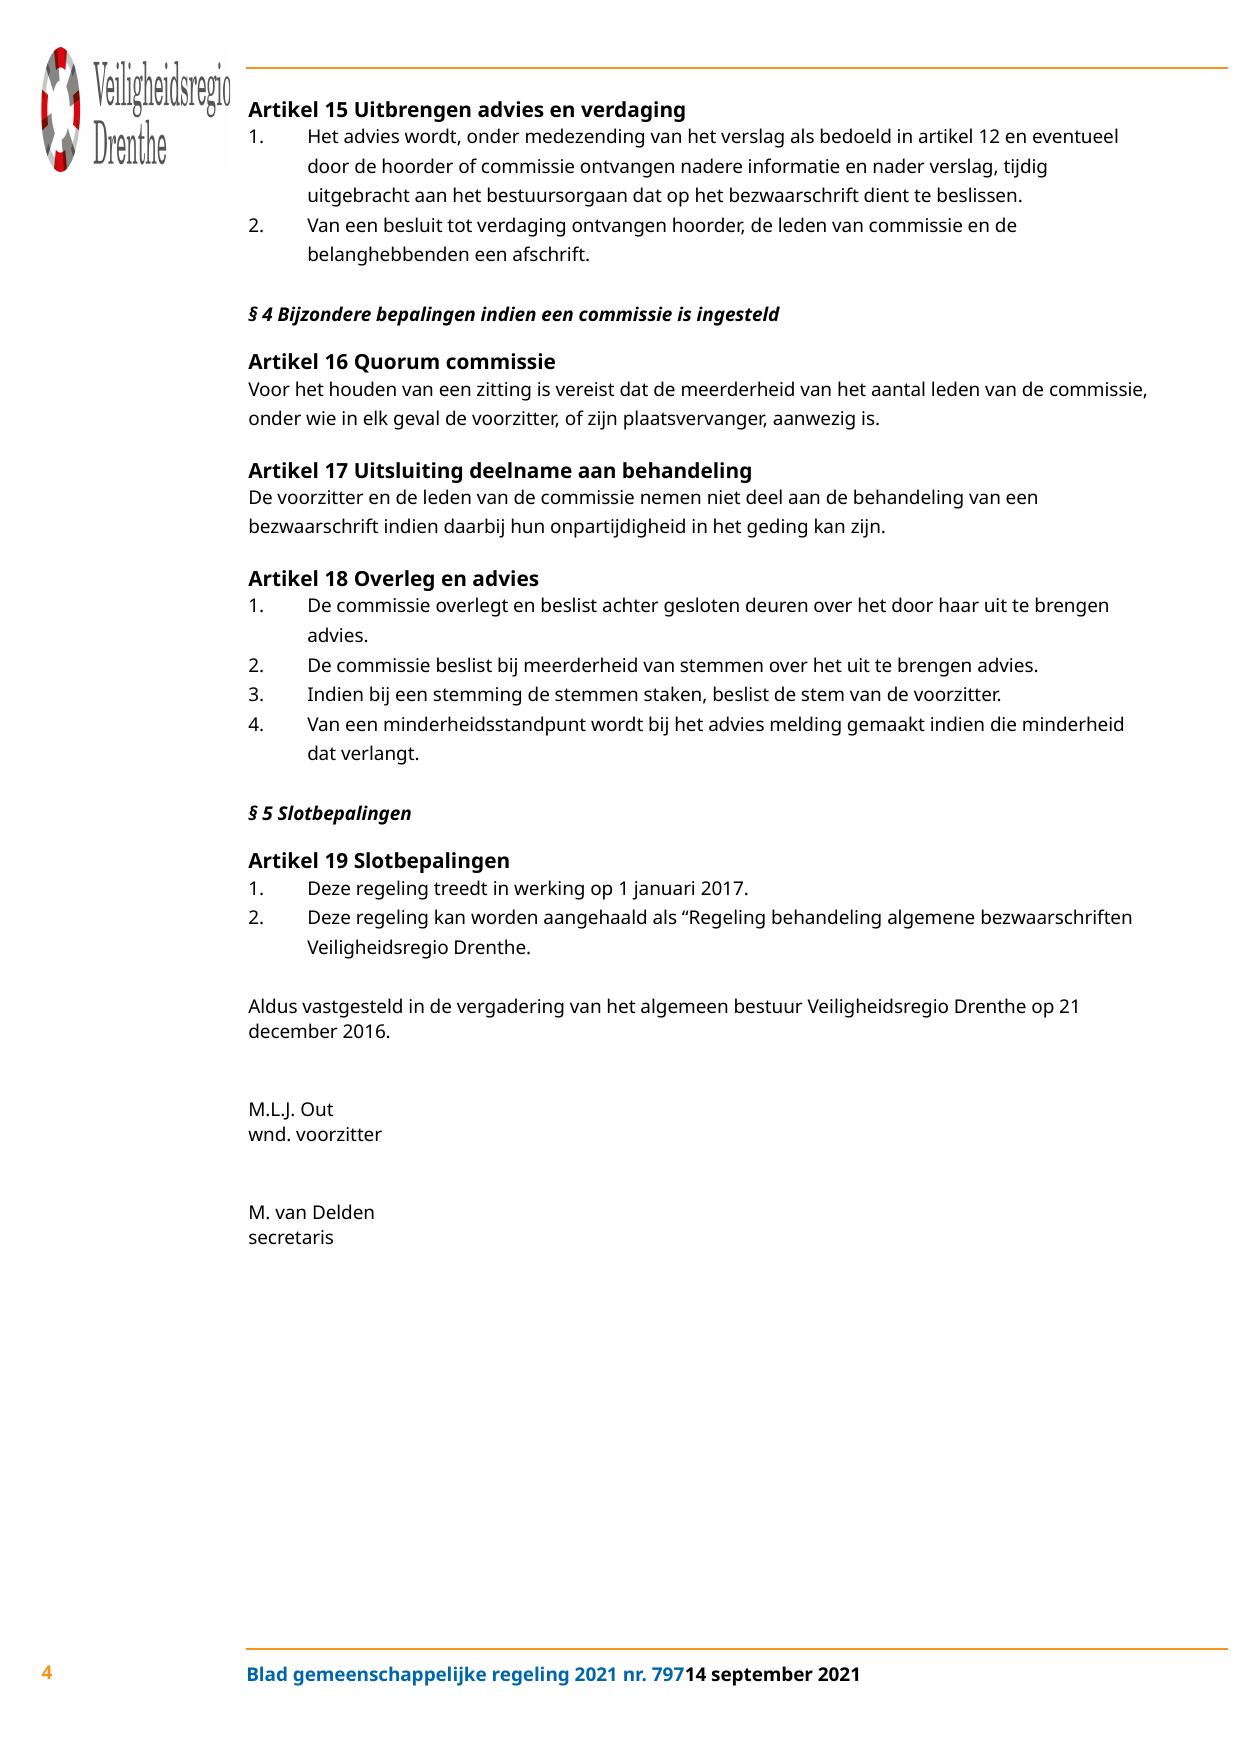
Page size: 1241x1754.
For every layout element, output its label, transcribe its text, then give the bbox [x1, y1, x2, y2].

text § 4 Bijzondere bepalingen indien een commissie is ingesteld [248, 301, 1152, 326]
text Voor het houden van een zitting is vereist dat de meerderheid van het aantal leden van de commissie, onder wie in elk geval de voorzitter, of zijn plaatsvervanger, aanwezig is. [248, 376, 1152, 431]
list De commissie overlegt en beslist achter gesloten deuren over het door haar uit te brengen advies. [248, 593, 1152, 648]
list De commissie beslist bij meerderheid van stemmen over het uit te brengen advies. [248, 652, 1152, 677]
picture [41, 47, 231, 172]
list Deze regeling treedt in werking op 1 januari 2017. [248, 875, 1152, 900]
list Deze regeling kan worden aangehaald als “Regeling behandeling algemene bezwaarschriften Veiligheidsregio Drenthe. [248, 904, 1152, 959]
list Van een minderheidsstandpunt wordt bij het advies melding gemaakt indien die minderheid dat verlangt. [248, 711, 1152, 766]
text Artikel 19 Slotbepalingen [248, 846, 1152, 875]
list Het advies wordt, onder medezending van het verslag als bedoeld in artikel 12 en eventueel door de hoorder of commissie ontvangen nadere informatie en nader verslag, tijdig uitgebracht aan het bestuursorgaan dat op het bezwaarschrift dient te beslissen. [248, 123, 1152, 208]
text Artikel 15 Uitbrengen advies en verdaging [248, 95, 1152, 123]
text M. van Delden [248, 1199, 1152, 1224]
text Aldus vastgesteld in de vergadering van het algemeen bestuur Veiligheidsregio Drenthe op 21 december 2016. [248, 993, 1152, 1044]
text Artikel 16 Quorum commissie [248, 347, 1152, 376]
text secretaris [248, 1224, 1152, 1250]
text Artikel 18 Overleg en advies [248, 564, 1152, 593]
list Van een besluit tot verdaging ontvangen hoorder, de leden van commissie en de belanghebbenden een afschrift. [248, 212, 1152, 267]
text § 5 Slotbepalingen [248, 800, 1152, 825]
list Indien bij een stemming de stemmen staken, beslist de stem van de voorzitter. [248, 681, 1152, 707]
text De voorzitter en de leden van de commissie nemen niet deel aan de behandeling van een bezwaarschrift indien daarbij hun onpartijdigheid in het geding kan zijn. [248, 484, 1152, 539]
text Artikel 17 Uitsluiting deelname aan behandeling [248, 456, 1152, 484]
text M.L.J. Out [248, 1096, 1152, 1122]
text wnd. voorzitter [248, 1122, 1152, 1147]
